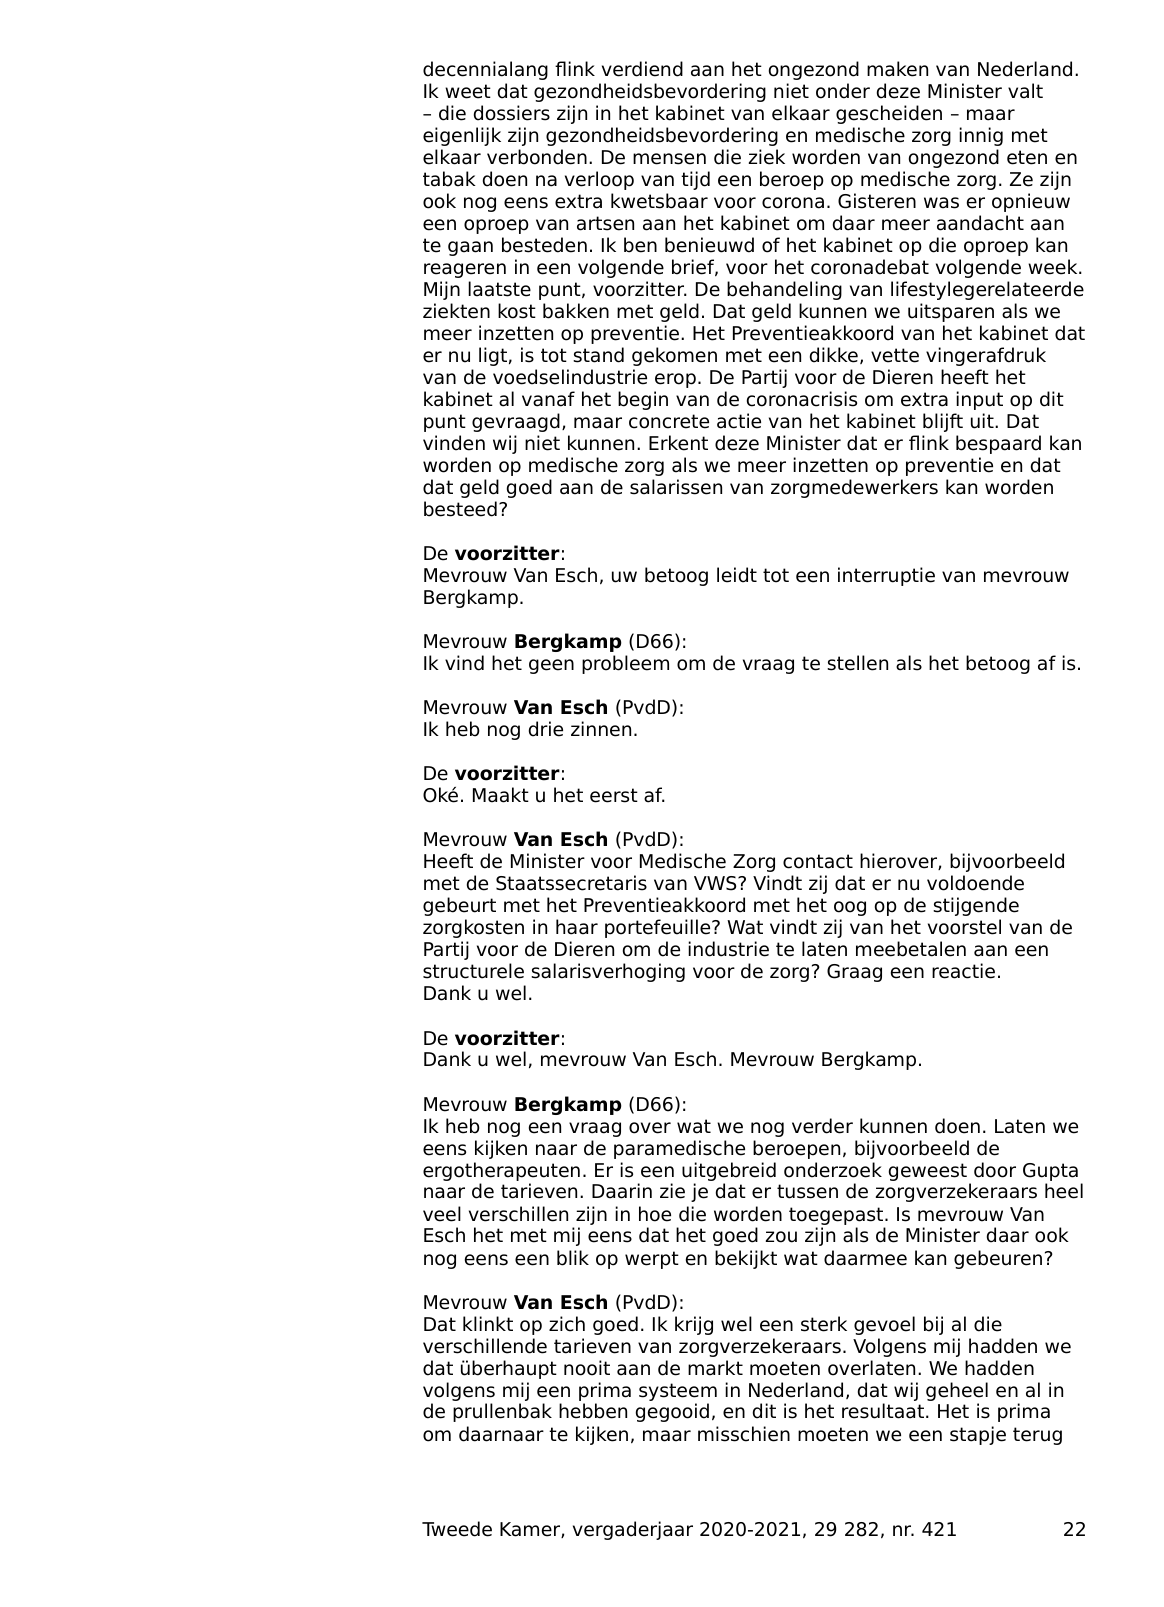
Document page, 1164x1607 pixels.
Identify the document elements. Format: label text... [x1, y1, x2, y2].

text decennialang flink verdiend aan het ongezond maken van Nederland. Ik weet dat gezondheidsbevordering niet onder deze Minister valt – die dossiers zijn in het kabinet van elkaar gescheiden – maar eigenlijk zijn gezondheidsbevordering en medische zorg innig met elkaar verbonden. De mensen die ziek worden van ongezond eten en tabak doen na verloop van tijd een beroep op medische zorg. Ze zijn ook nog eens extra kwetsbaar voor corona. Gisteren was er opnieuw een oproep van artsen aan het kabinet om daar meer aandacht aan te gaan besteden. Ik ben benieuwd of het kabinet op die oproep kan reageren in een volgende brief, voor het coronadebat volgende week. [422, 59, 1087, 279]
text De voorzitter: [422, 1027, 1087, 1049]
text Ik vind het geen probleem om de vraag te stellen als het betoog af is. [422, 653, 1087, 675]
text Heeft de Minister voor Medische Zorg contact hierover, bijvoorbeeld met de Staatssecretaris van VWS? Vindt zij dat er nu voldoende gebeurt met het Preventieakkoord met het oog op de stijgende zorgkosten in haar portefeuille? Wat vindt zij van het voorstel van de Partij voor de Dieren om de industrie te laten meebetalen aan een structurele salarisverhoging voor de zorg? Graag een reactie. [422, 851, 1087, 983]
text Ik heb nog drie zinnen. [422, 719, 1087, 741]
text De voorzitter: [422, 543, 1087, 565]
text Mevrouw Van Esch (PvdD): [422, 829, 1087, 851]
text Mevrouw Van Esch (PvdD): [422, 697, 1087, 719]
text Mevrouw Bergkamp (D66): [422, 1093, 1087, 1116]
text Mevrouw Van Esch (PvdD): [422, 1292, 1087, 1313]
text Oké. Maakt u het eerst af. [422, 785, 1087, 807]
text Dank u wel, mevrouw Van Esch. Mevrouw Bergkamp. [422, 1049, 1087, 1071]
text Mijn laatste punt, voorzitter. De behandeling van lifestylegerelateerde ziekten kost bakken met geld. Dat geld kunnen we uitsparen als we meer inzetten op preventie. Het Preventieakkoord van het kabinet dat er nu ligt, is tot stand gekomen met een dikke, vette vingerafdruk van de voedselindustrie erop. De Partij voor de Dieren heeft het kabinet al vanaf het begin van de coronacrisis om extra input op dit punt gevraagd, maar concrete actie van het kabinet blijft uit. Dat vinden wij niet kunnen. Erkent deze Minister dat er flink bespaard kan worden op medische zorg als we meer inzetten op preventie en dat dat geld goed aan de salarissen van zorgmedewerkers kan worden besteed? [422, 279, 1087, 521]
text Mevrouw Van Esch, uw betoog leidt tot een interruptie van mevrouw Bergkamp. [422, 565, 1087, 609]
text De voorzitter: [422, 763, 1087, 785]
text Mevrouw Bergkamp (D66): [422, 631, 1087, 653]
text Dat klinkt op zich goed. Ik krijg wel een sterk gevoel bij al die verschillende tarieven van zorgverzekeraars. Volgens mij hadden we dat überhaupt nooit aan de markt moeten overlaten. We hadden volgens mij een prima systeem in Nederland, dat wij geheel en al in de prullenbak hebben gegooid, en dit is het resultaat. Het is prima om daarnaar te kijken, maar misschien moeten we een stapje terug [422, 1313, 1087, 1445]
text Ik heb nog een vraag over wat we nog verder kunnen doen. Laten we eens kijken naar de paramedische beroepen, bijvoorbeeld de ergotherapeuten. Er is een uitgebreid onderzoek geweest door Gupta naar de tarieven. Daarin zie je dat er tussen de zorgverzekeraars heel veel verschillen zijn in hoe die worden toegepast. Is mevrouw Van Esch het met mij eens dat het goed zou zijn als de Minister daar ook nog eens een blik op werpt en bekijkt wat daarmee kan gebeuren? [422, 1116, 1087, 1269]
text Dank u wel. [422, 983, 1087, 1005]
